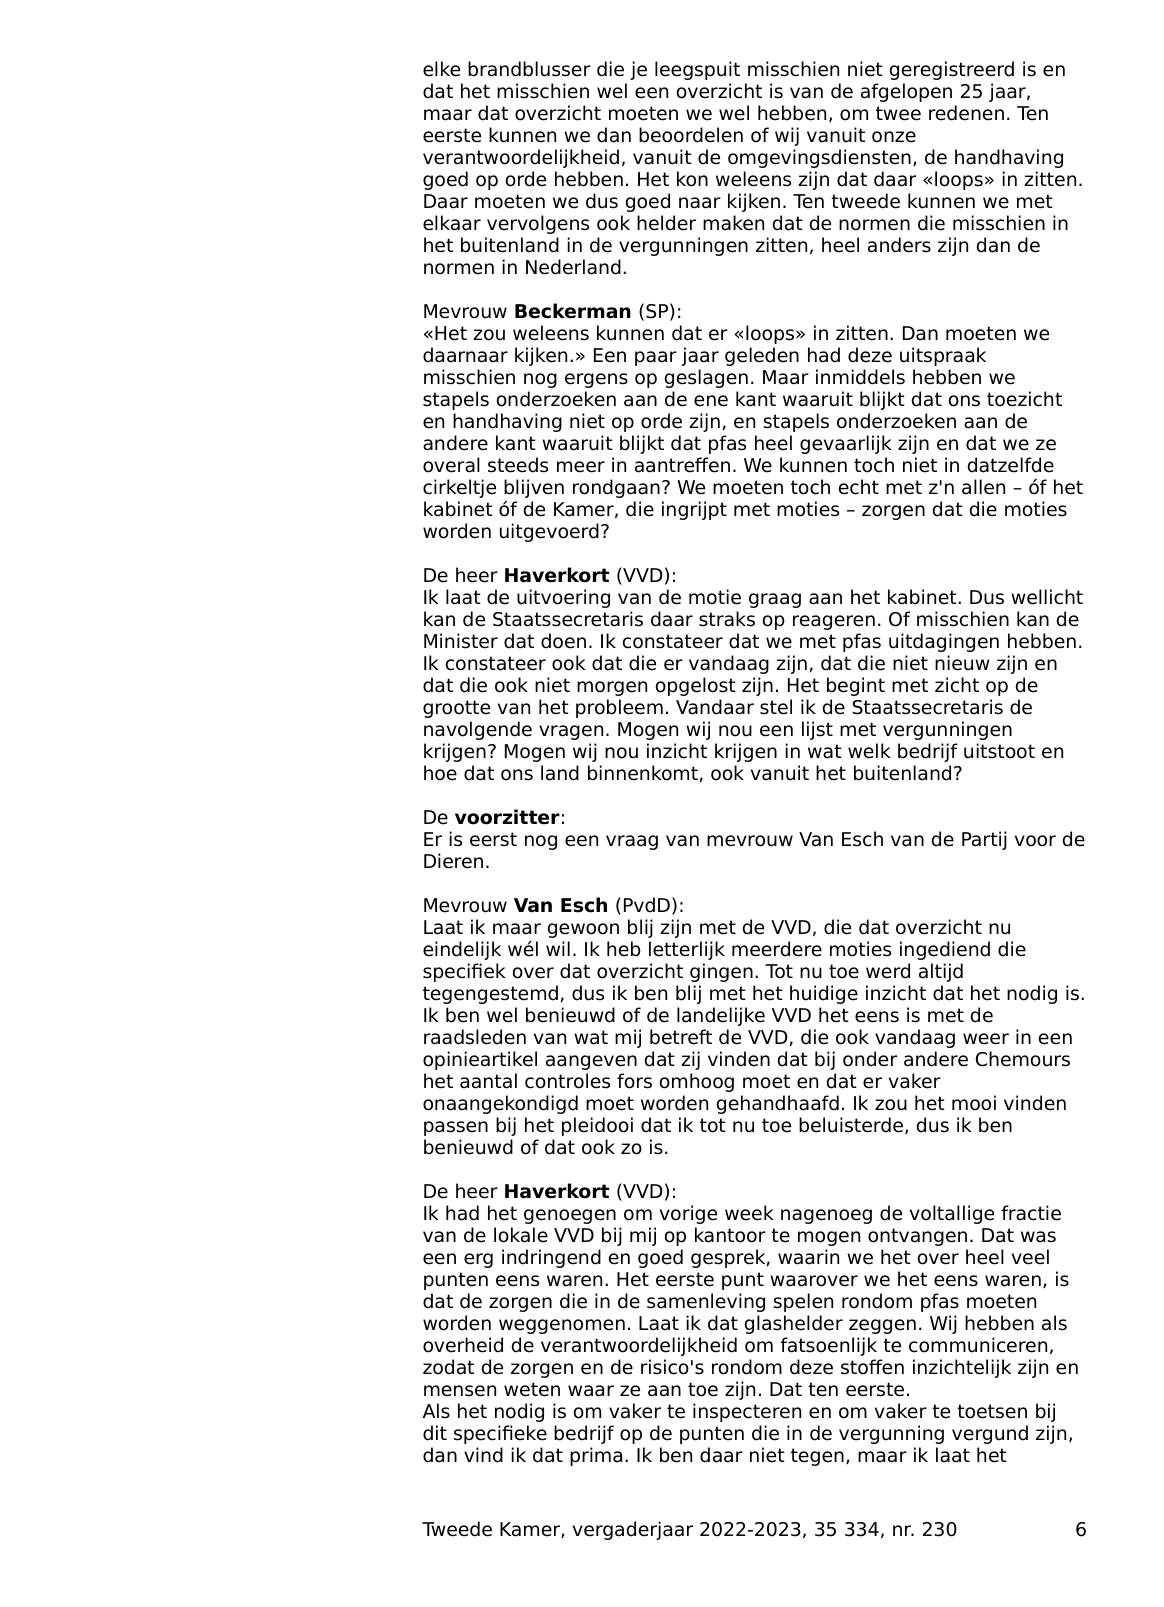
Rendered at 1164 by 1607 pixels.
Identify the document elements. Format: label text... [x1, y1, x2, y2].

text Ik had het genoegen om vorige week nagenoeg de voltallige fractie van de lokale VVD bij mij op kantoor te mogen ontvangen. Dat was een erg indringend en goed gesprek, waarin we het over heel veel punten eens waren. Het eerste punt waarover we het eens waren, is dat de zorgen die in de samenleving spelen rondom pfas moeten worden weggenomen. Laat ik dat glashelder zeggen. Wij hebben als overheid de verantwoordelijkheid om fatsoenlijk te communiceren, zodat de zorgen en de risico's rondom deze stoffen inzichtelijk zijn en mensen weten waar ze aan toe zijn. Dat ten eerste. [422, 1203, 1087, 1401]
text Mevrouw Van Esch (PvdD): [422, 895, 1087, 917]
text Mevrouw Beckerman (SP): [422, 301, 1087, 323]
text elke brandblusser die je leegspuit misschien niet geregistreerd is en dat het misschien wel een overzicht is van de afgelopen 25 jaar, maar dat overzicht moeten we wel hebben, om twee redenen. Ten eerste kunnen we dan beoordelen of wij vanuit onze verantwoordelijkheid, vanuit de omgevingsdiensten, de handhaving goed op orde hebben. Het kon weleens zijn dat daar «loops» in zitten. Daar moeten we dus goed naar kijken. Ten tweede kunnen we met elkaar vervolgens ook helder maken dat de normen die misschien in het buitenland in de vergunningen zitten, heel anders zijn dan de normen in Nederland. [422, 59, 1087, 279]
text De heer Haverkort (VVD): [422, 1181, 1087, 1203]
text De heer Haverkort (VVD): [422, 565, 1087, 587]
text Laat ik maar gewoon blij zijn met de VVD, die dat overzicht nu eindelijk wél wil. Ik heb letterlijk meerdere moties ingediend die specifiek over dat overzicht gingen. Tot nu toe werd altijd tegengestemd, dus ik ben blij met het huidige inzicht dat het nodig is. Ik ben wel benieuwd of de landelijke VVD het eens is met de raadsleden van wat mij betreft de VVD, die ook vandaag weer in een opinieartikel aangeven dat zij vinden dat bij onder andere Chemours het aantal controles fors omhoog moet en dat er vaker onaangekondigd moet worden gehandhaafd. Ik zou het mooi vinden passen bij het pleidooi dat ik tot nu toe beluisterde, dus ik ben benieuwd of dat ook zo is. [422, 917, 1087, 1159]
text De voorzitter: [422, 807, 1087, 829]
text «Het zou weleens kunnen dat er «loops» in zitten. Dan moeten we daarnaar kijken.» Een paar jaar geleden had deze uitspraak misschien nog ergens op geslagen. Maar inmiddels hebben we stapels onderzoeken aan de ene kant waaruit blijkt dat ons toezicht en handhaving niet op orde zijn, en stapels onderzoeken aan de andere kant waaruit blijkt dat pfas heel gevaarlijk zijn en dat we ze overal steeds meer in aantreffen. We kunnen toch niet in datzelfde cirkeltje blijven rondgaan? We moeten toch echt met z'n allen – óf het kabinet óf de Kamer, die ingrijpt met moties – zorgen dat die moties worden uitgevoerd? [422, 323, 1087, 543]
text Als het nodig is om vaker te inspecteren en om vaker te toetsen bij dit specifieke bedrijf op de punten die in de vergunning vergund zijn, dan vind ik dat prima. Ik ben daar niet tegen, maar ik laat het [422, 1401, 1087, 1467]
text Ik laat de uitvoering van de motie graag aan het kabinet. Dus wellicht kan de Staatssecretaris daar straks op reageren. Of misschien kan de Minister dat doen. Ik constateer dat we met pfas uitdagingen hebben. Ik constateer ook dat die er vandaag zijn, dat die niet nieuw zijn en dat die ook niet morgen opgelost zijn. Het begint met zicht op de grootte van het probleem. Vandaar stel ik de Staatssecretaris de navolgende vragen. Mogen wij nou een lijst met vergunningen krijgen? Mogen wij nou inzicht krijgen in wat welk bedrijf uitstoot en hoe dat ons land binnenkomt, ook vanuit het buitenland? [422, 587, 1087, 785]
text Er is eerst nog een vraag van mevrouw Van Esch van de Partij voor de Dieren. [422, 829, 1087, 873]
